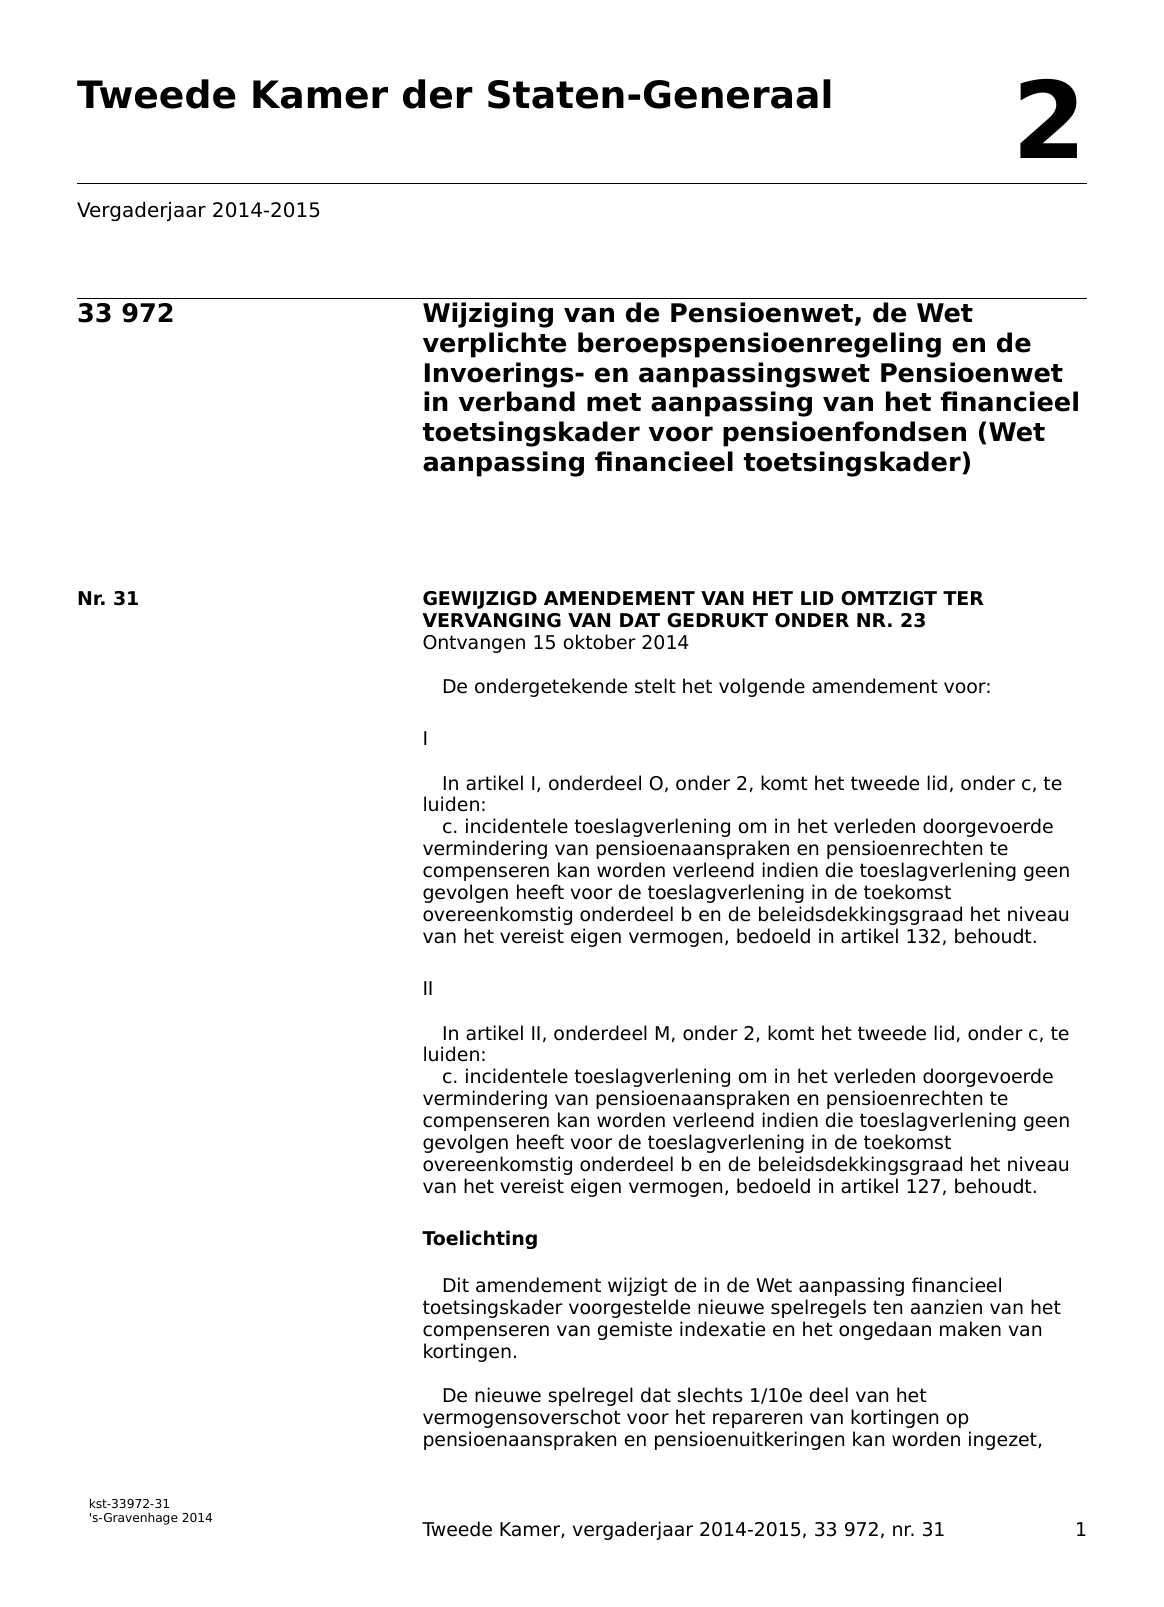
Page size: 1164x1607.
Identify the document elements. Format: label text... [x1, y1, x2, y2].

table_cell Vergaderjaar 2014-2015 [77, 184, 1087, 298]
text 's-Gravenhage 2014 [88, 1511, 323, 1525]
subtitle 33 972 Wijziging van de Pensioenwet, de Wet verplichte beroepspensioenregeling en de Invoerings- en aanpassingswet Pensioenwet in verband met aanpassing van het financieel toetsingskader voor pensioenfondsen (Wet aanpassing financieel toetsingskader) [77, 299, 1087, 477]
text De ondergetekende stelt het volgende amendement voor: [422, 676, 1087, 698]
subtitle Toelichting [422, 1228, 1087, 1250]
text c. incidentele toeslagverlening om in het verleden doorgevoerde vermindering van pensioenaanspraken en pensioenrechten te compenseren kan worden verleend indien die toeslagverlening geen gevolgen heeft voor de toeslagverlening in de toekomst overeenkomstig onderdeel b en de beleidsdekkingsgraad het niveau van het vereist eigen vermogen, bedoeld in artikel 127, behoudt. [422, 1066, 1087, 1198]
text In artikel I, onderdeel O, onder 2, komt het tweede lid, onder c, te luiden: [422, 772, 1087, 816]
text kst-33972-31 [88, 1497, 323, 1511]
subtitle II [422, 978, 1087, 1000]
text c. incidentele toeslagverlening om in het verleden doorgevoerde vermindering van pensioenaanspraken en pensioenrechten te compenseren kan worden verleend indien die toeslagverlening geen gevolgen heeft voor de toeslagverlening in de toekomst overeenkomstig onderdeel b en de beleidsdekkingsgraad het niveau van het vereist eigen vermogen, bedoeld in artikel 132, behoudt. [422, 816, 1087, 948]
text Dit amendement wijzigt de in de Wet aanpassing financieel toetsingskader voorgestelde nieuwe spelregels ten aanzien van het compenseren van gemiste indexatie en het ongedaan maken van kortingen. [422, 1275, 1087, 1363]
subtitle Nr. 31 GEWIJZIGD AMENDEMENT VAN HET LID OMTZIGT TER VERVANGING VAN DAT GEDRUKT ONDER NR. 23 [77, 588, 1087, 632]
text Ontvangen 15 oktober 2014 [422, 632, 1087, 654]
table_header Tweede Kamer der Staten-Generaal [77, 59, 886, 183]
subtitle I [422, 728, 1087, 750]
text De nieuwe spelregel dat slechts 1/10e deel van het vermogensoverschot voor het repareren van kortingen op pensioenaanspraken en pensioenuitkeringen kan worden ingezet, [422, 1385, 1087, 1451]
text In artikel II, onderdeel M, onder 2, komt het tweede lid, onder c, te luiden: [422, 1022, 1087, 1066]
table_header 2 [886, 59, 1087, 183]
